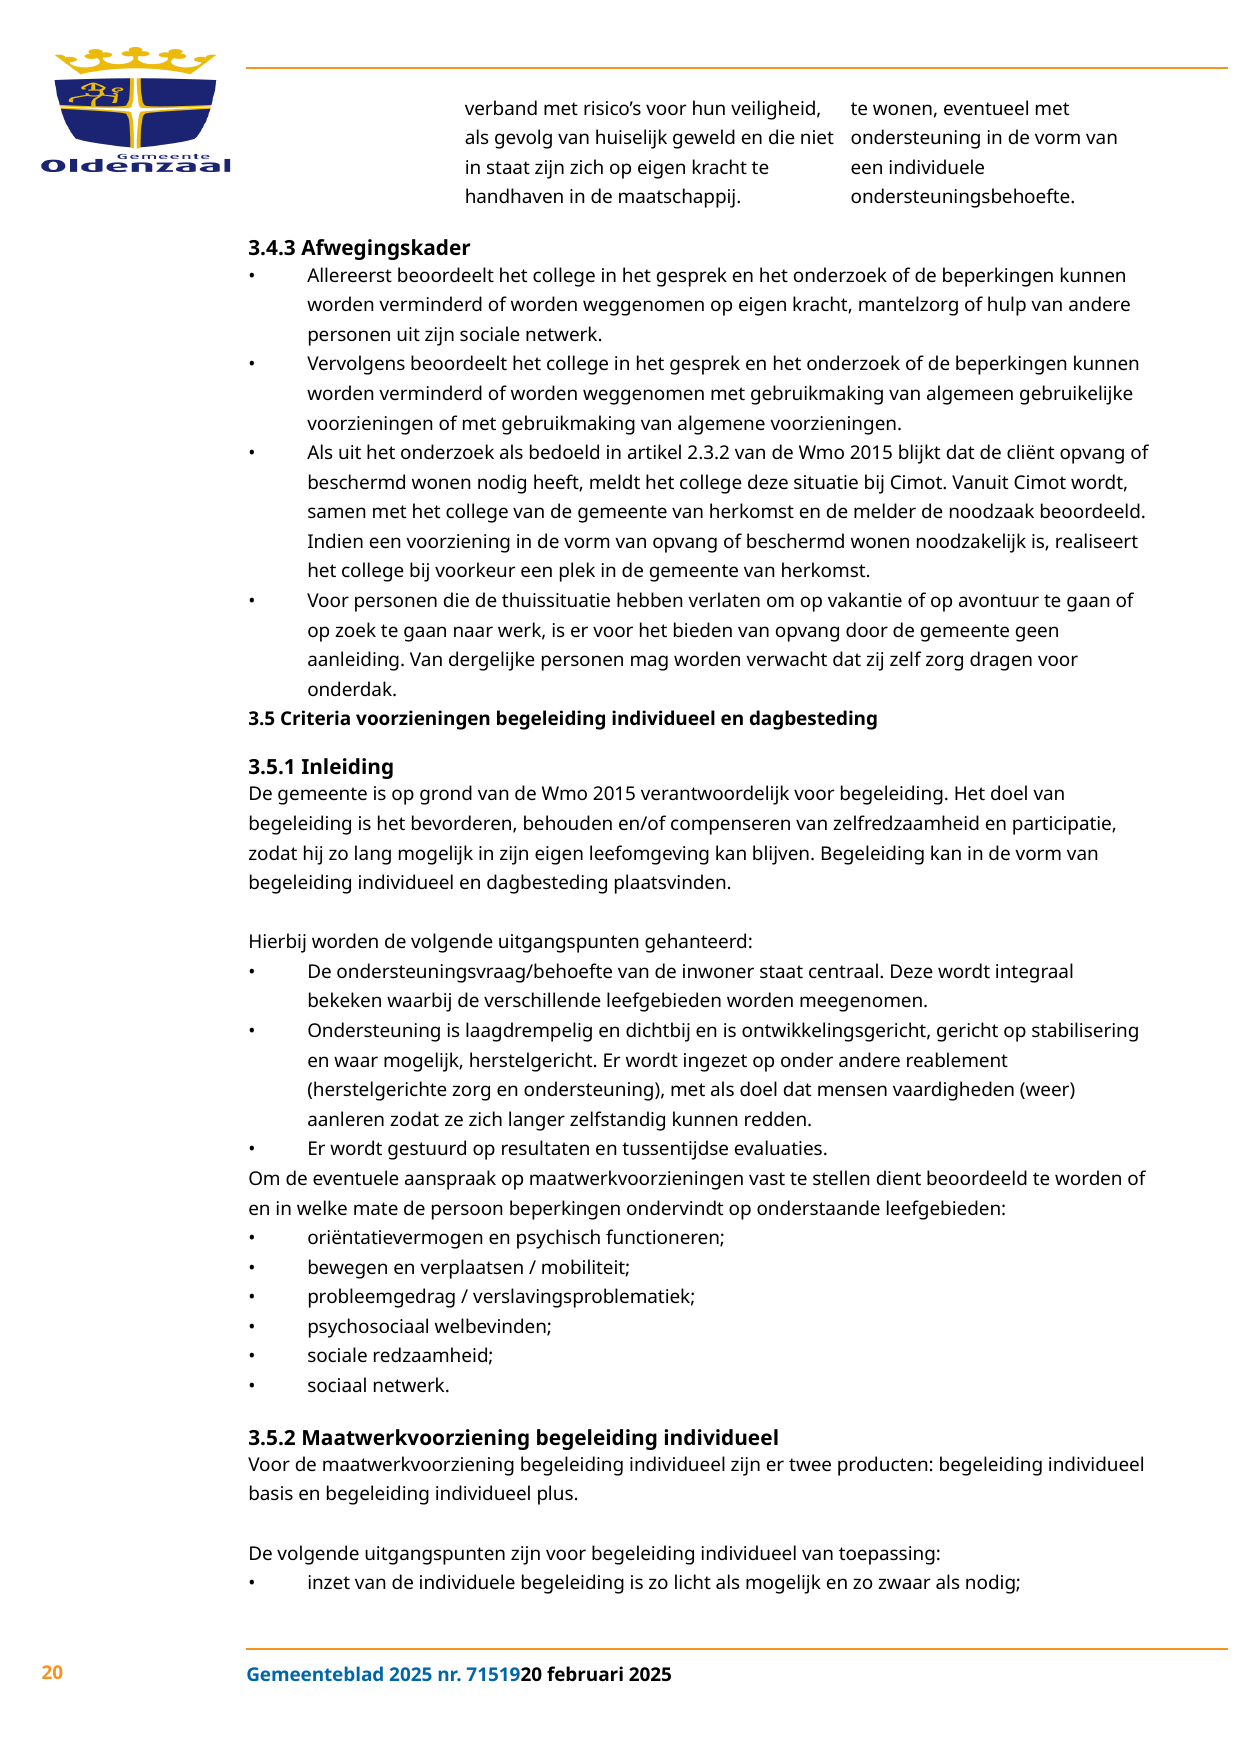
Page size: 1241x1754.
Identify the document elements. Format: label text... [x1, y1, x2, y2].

picture [41, 47, 231, 172]
text Hierbij worden de volgende uitgangspunten gehanteerd: [248, 928, 1152, 954]
text Om de eventuele aanspraak op maatwerkvoorzieningen vast te stellen dient beoordeeld te worden of en in welke mate de persoon beperkingen ondervindt op onderstaande leefgebieden: [248, 1165, 1152, 1220]
list sociaal netwerk. [248, 1372, 1152, 1398]
list probleemgedrag / verslavingsproblematiek; [248, 1283, 1152, 1309]
text Voor de maatwerkvoorziening begeleiding individueel zijn er twee producten: begeleiding individueel basis en begeleiding individueel plus. [248, 1451, 1152, 1506]
list Allereerst beoordeelt het college in het gesprek en het onderzoek of de beperkingen kunnen worden verminderd of worden weggenomen op eigen kracht, mantelzorg of hulp van andere personen uit zijn sociale netwerk. [248, 262, 1152, 347]
list Ondersteuning is laagdrempelig en dichtbij en is ontwikkelingsgericht, gericht op stabilisering en waar mogelijk, herstelgericht. Er wordt ingezet op onder andere reablement (herstelgerichte zorg en ondersteuning), met als doel dat mensen vaardigheden (weer) aanleren zodat ze zich langer zelfstandig kunnen redden. [248, 1017, 1152, 1132]
list Er wordt gestuurd op resultaten en tussentijdse evaluaties. [248, 1136, 1152, 1161]
text 3.5.2 Maatwerkvoorziening begeleiding individueel [248, 1423, 1152, 1451]
list Vervolgens beoordeelt het college in het gesprek en het onderzoek of de beperkingen kunnen worden verminderd of worden weggenomen met gebruikmaking van algemeen gebruikelijke voorzieningen of met gebruikmaking van algemene voorzieningen. [248, 351, 1152, 435]
list bewegen en verplaatsen / mobiliteit; [248, 1254, 1152, 1279]
table_cell te wonen, eventueel met ondersteuning in de vorm van een individuele ondersteuningsbehoefte. [850, 95, 1152, 209]
text 3.4.3 Afwegingskader [248, 233, 1152, 262]
list Voor personen die de thuissituatie hebben verlaten om op vakantie of op avontuur te gaan of op zoek te gaan naar werk, is er voor het bieden van opvang door de gemeente geen aanleiding. Van dergelijke personen mag worden verwacht dat zij zelf zorg dragen voor onderdak. [248, 587, 1152, 702]
list sociale redzaamheid; [248, 1343, 1152, 1368]
list psychosociaal welbevinden; [248, 1313, 1152, 1339]
list Als uit het onderzoek als bedoeld in artikel 2.3.2 van de Wmo 2015 blijkt dat de cliënt opvang of beschermd wonen nodig heeft, meldt het college deze situatie bij Cimot. Vanuit Cimot wordt, samen met het college van de gemeente van herkomst en de melder de noodzaak beoordeeld. Indien een voorziening in de vorm van opvang of beschermd wonen noodzakelijk is, realiseert het college bij voorkeur een plek in de gemeente van herkomst. [248, 439, 1152, 583]
list De ondersteuningsvraag/behoefte van de inwoner staat centraal. Deze wordt integraal bekeken waarbij de verschillende leefgebieden worden meegenomen. [248, 958, 1152, 1013]
table_cell [248, 95, 464, 209]
list inzet van de individuele begeleiding is zo licht als mogelijk en zo zwaar als nodig; [248, 1569, 1152, 1595]
list oriëntatievermogen en psychisch functioneren; [248, 1224, 1152, 1250]
text De gemeente is op grond van de Wmo 2015 verantwoordelijk voor begeleiding. Het doel van begeleiding is het bevorderen, behouden en/of compenseren van zelfredzaamheid en participatie, zodat hij zo lang mogelijk in zijn eigen leefomgeving kan blijven. Begeleiding kan in de vorm van begeleiding individueel en dagbesteding plaatsvinden. [248, 781, 1152, 895]
table_cell verband met risico’s voor hun veiligheid, als gevolg van huiselijk geweld en die niet in staat zijn zich op eigen kracht te handhaven in de maatschappij. [465, 95, 850, 209]
text De volgende uitgangspunten zijn voor begeleiding individueel van toepassing: [248, 1540, 1152, 1566]
text 3.5 Criteria voorzieningen begeleiding individueel en dagbesteding [248, 706, 1152, 731]
text 3.5.1 Inleiding [248, 752, 1152, 781]
